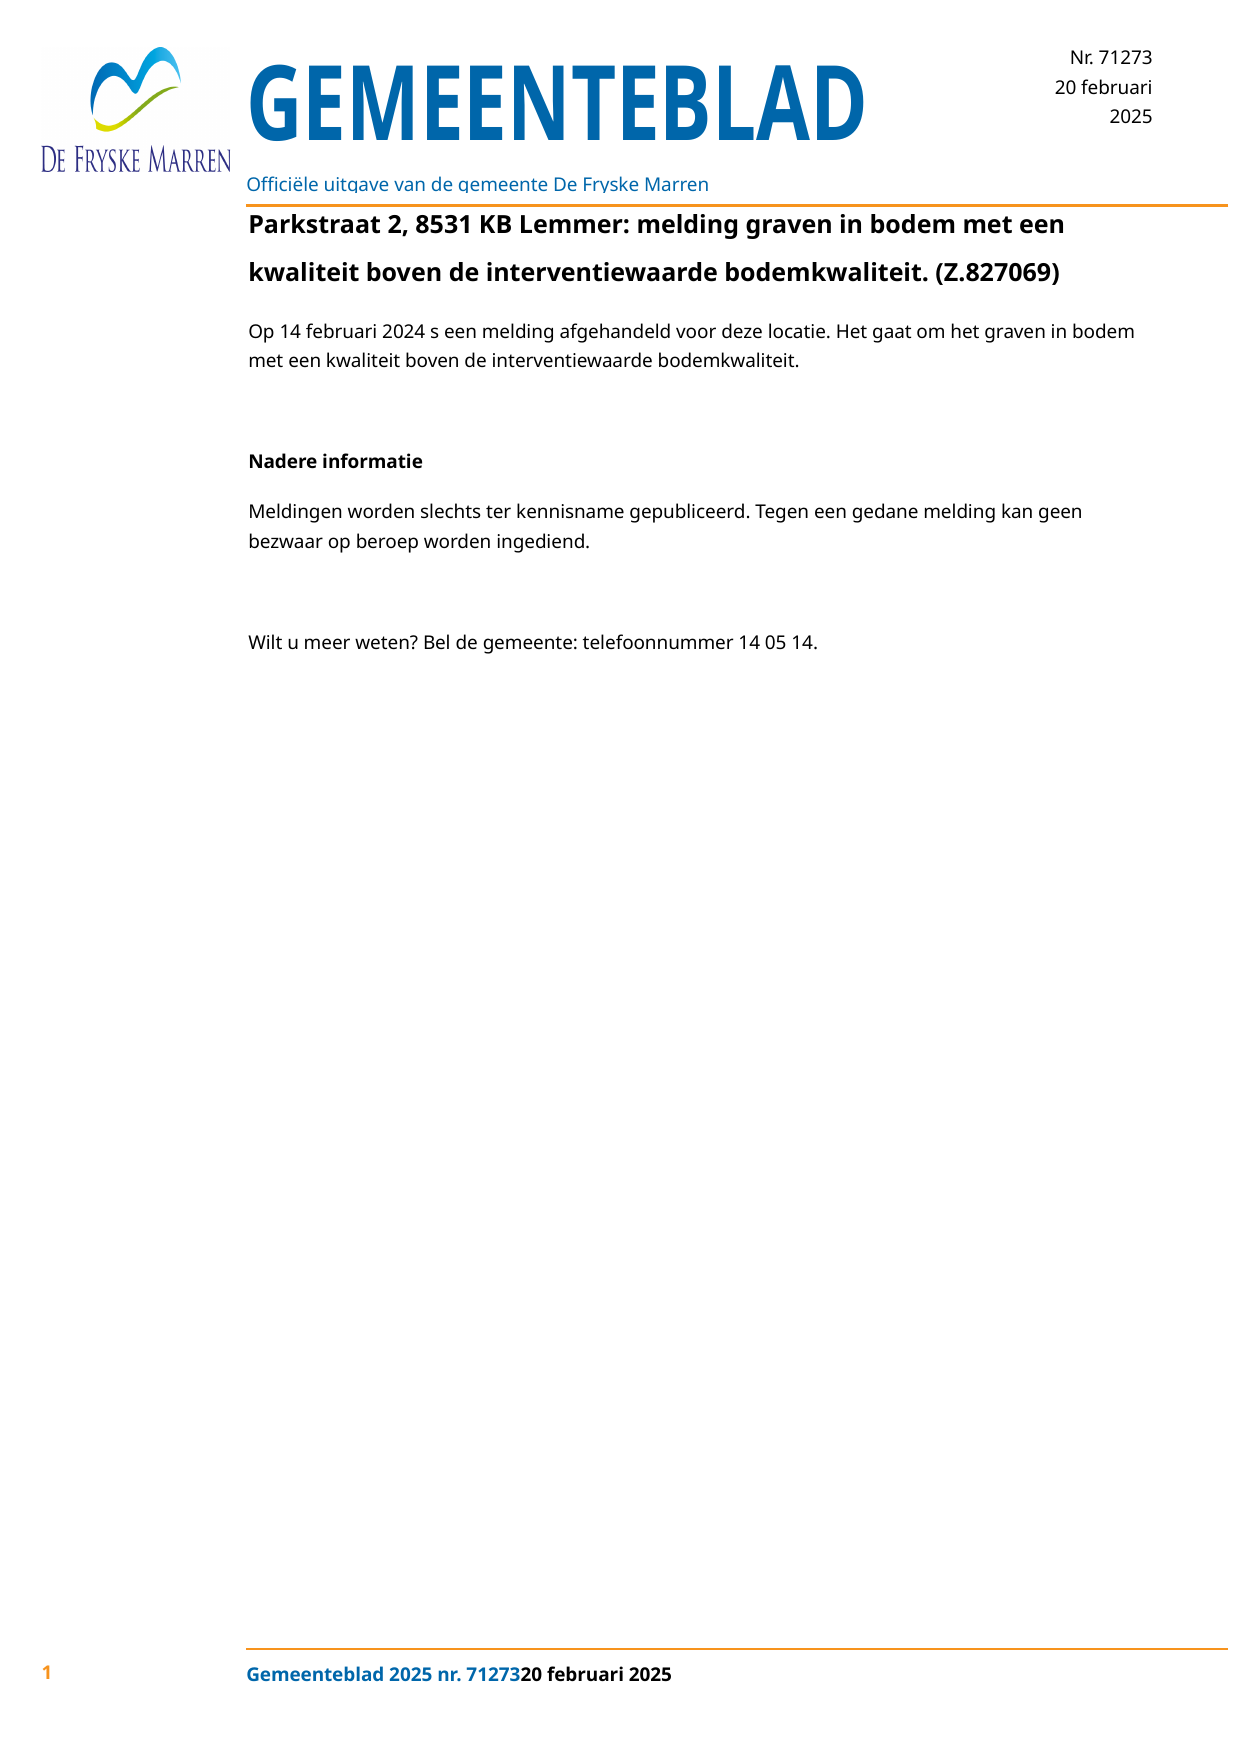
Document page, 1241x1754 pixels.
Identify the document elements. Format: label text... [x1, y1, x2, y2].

text Op 14 februari 2024 s een melding afgehandeld voor deze locatie. Het gaat om het graven in bodem met een kwaliteit boven de interventiewaarde bodemkwaliteit. [248, 318, 1152, 373]
text Meldingen worden slechts ter kennisname gepubliceerd. Tegen een gedane melding kan geen bezwaar op beroep worden ingediend. [248, 499, 1152, 554]
text Wilt u meer weten? Bel de gemeente: telefoonnummer 14 05 14. [248, 629, 1152, 655]
text Parkstraat 2, 8531 KB Lemmer: melding graven in bodem met een kwaliteit boven de interventiewaarde bodemkwaliteit. (Z.827069) [248, 207, 1152, 288]
text Nadere informatie [248, 448, 1152, 474]
picture [41, 47, 231, 172]
